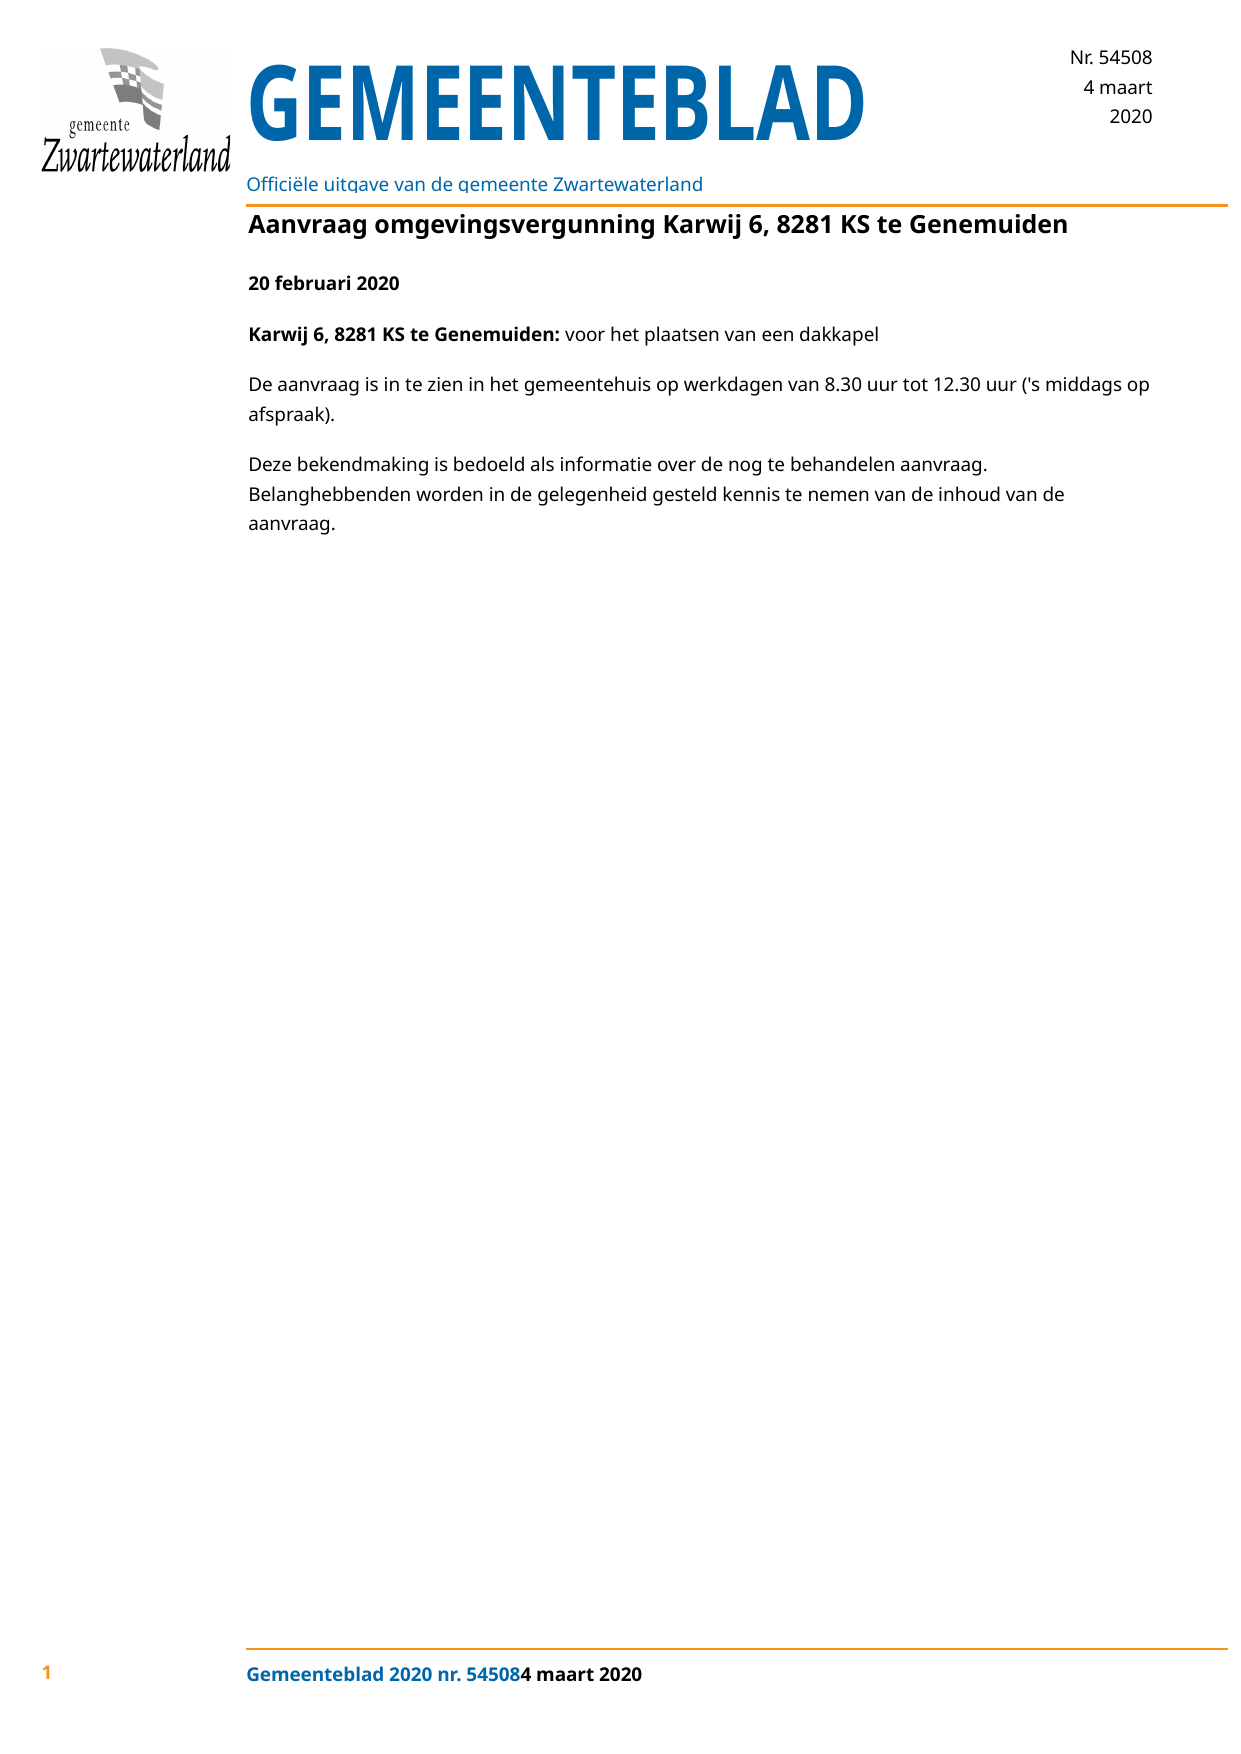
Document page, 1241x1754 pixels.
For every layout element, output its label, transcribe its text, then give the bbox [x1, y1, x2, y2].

text Aanvraag omgevingsvergunning Karwij 6, 8281 KS te Genemuiden [248, 207, 1152, 241]
text De aanvraag is in te zien in het gemeentehuis op werkdagen van 8.30 uur tot 12.30 uur ('s middags op afspraak). [248, 371, 1152, 426]
text 20 februari 2020 [248, 270, 1152, 296]
text Karwij 6, 8281 KS te Genemuiden: voor het plaatsen van een dakkapel [248, 321, 1152, 346]
picture [41, 47, 231, 172]
text Deze bekendmaking is bedoeld als informatie over de nog te behandelen aanvraag. Belanghebbenden worden in de gelegenheid gesteld kennis te nemen van de inhoud van de aanvraag. [248, 451, 1152, 536]
